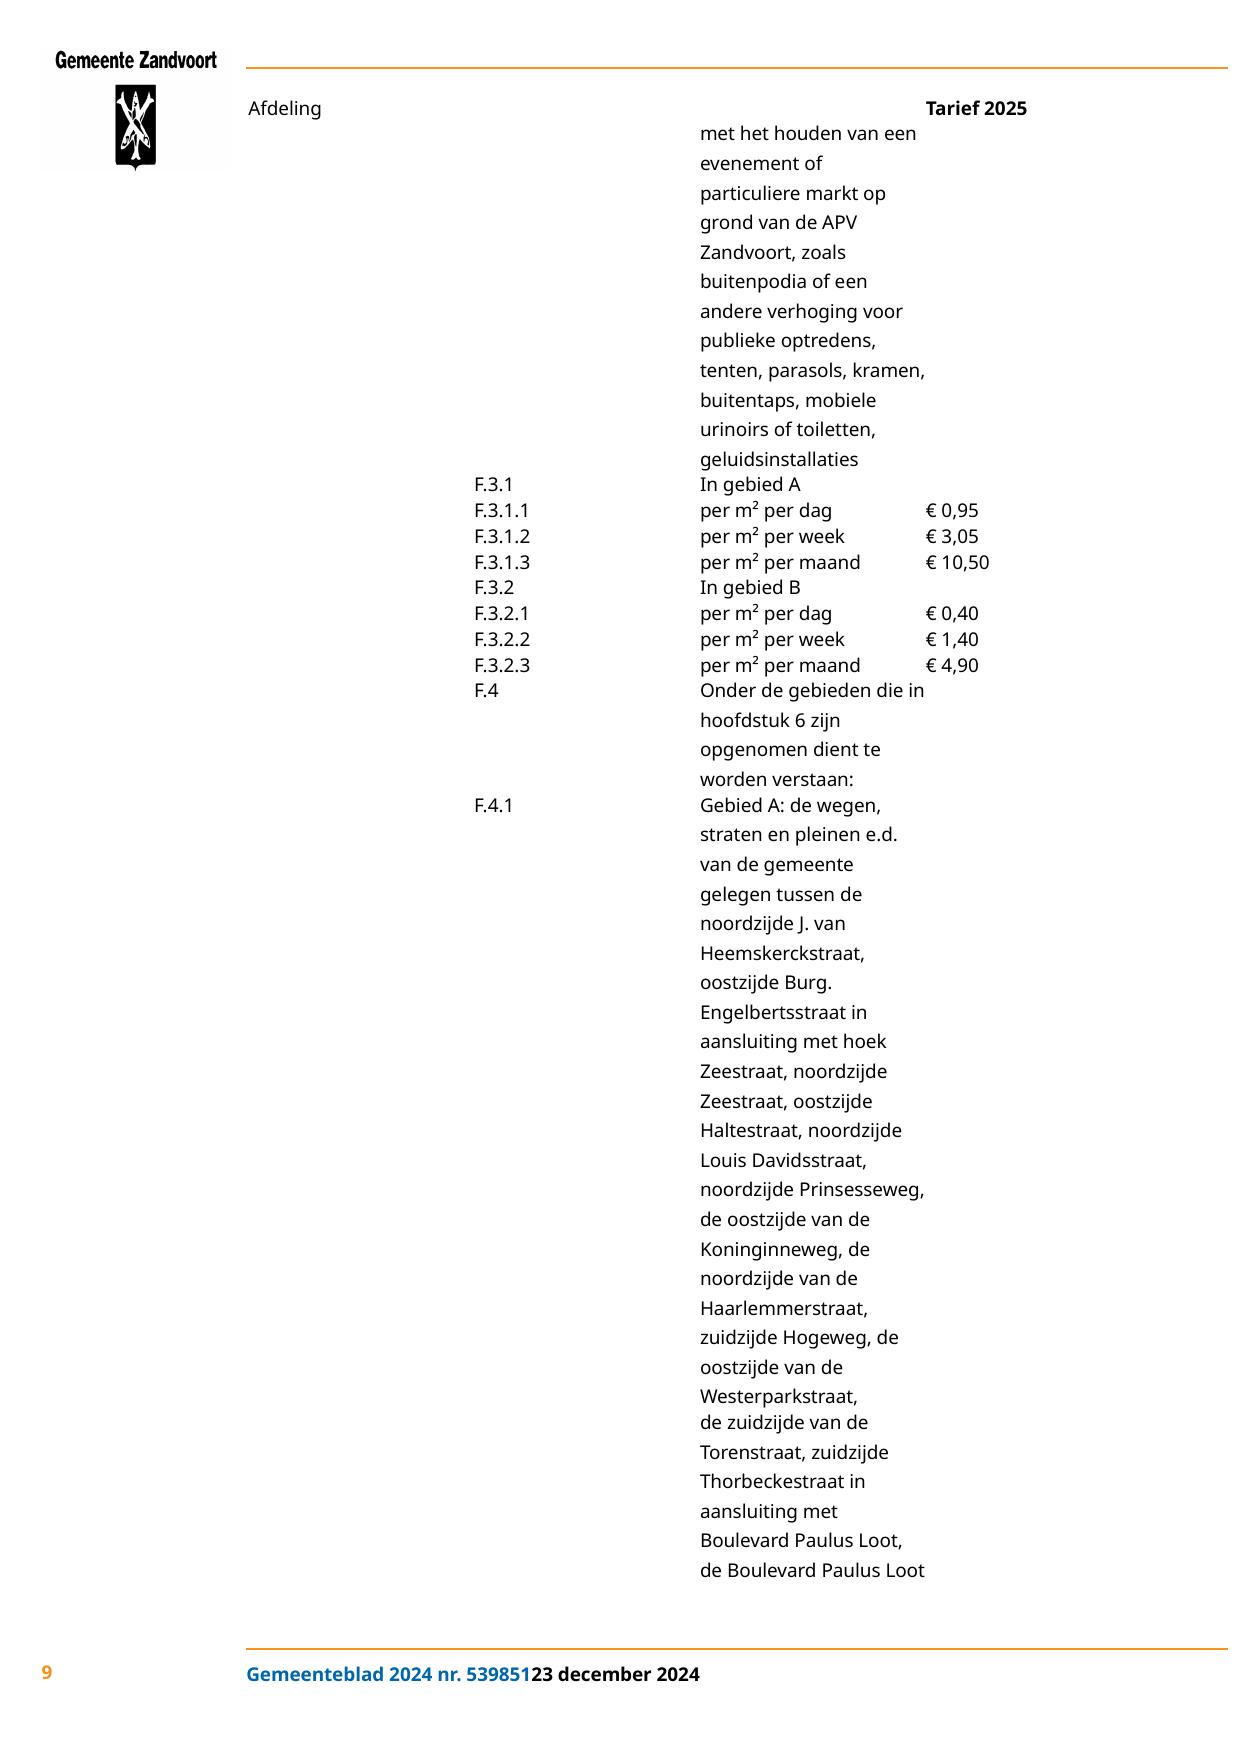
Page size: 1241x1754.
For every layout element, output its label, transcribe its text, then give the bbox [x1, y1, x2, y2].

table_cell [248, 600, 474, 626]
table_cell [248, 626, 474, 652]
table_cell de zuidzijde van de Torenstraat, zuidzijde Thorbeckestraat in aansluiting met Boulevard Paulus Loot, de Boulevard Paulus Loot [700, 1409, 926, 1583]
table_cell [248, 549, 474, 574]
table_cell per m² per week [700, 523, 926, 549]
table_cell [474, 121, 700, 472]
table_cell € 1,40 [926, 626, 1152, 652]
table_cell F.4 [474, 678, 700, 792]
table_cell [926, 1409, 1152, 1583]
table_cell per m² per dag [700, 600, 926, 626]
table_cell [248, 498, 474, 523]
table_cell F.3.2.2 [474, 626, 700, 652]
table_cell F.3.2.3 [474, 652, 700, 677]
table_cell € 10,50 [926, 549, 1152, 574]
table_header [700, 95, 926, 121]
table_cell per m² per maand [700, 652, 926, 677]
table_cell F.3.1.2 [474, 523, 700, 549]
table_cell F.4.1 [474, 792, 700, 1409]
table_cell [926, 121, 1152, 472]
table_cell [926, 472, 1152, 497]
table_cell [926, 792, 1152, 1409]
table_cell per m² per maand [700, 549, 926, 574]
table_cell F.3.1 [474, 472, 700, 497]
table_cell F.3.2.1 [474, 600, 700, 626]
table_cell F.3.1.3 [474, 549, 700, 574]
table_cell € 0,95 [926, 498, 1152, 523]
table_cell In gebied A [700, 472, 926, 497]
table_cell [248, 121, 474, 472]
table_cell € 4,90 [926, 652, 1152, 677]
table_cell [248, 1409, 474, 1583]
table_cell € 3,05 [926, 523, 1152, 549]
table_cell [248, 652, 474, 677]
table_cell [474, 1409, 700, 1583]
table_cell [248, 523, 474, 549]
table_cell met het houden van een evenement of particuliere markt op grond van de APV Zandvoort, zoals buitenpodia of een andere verhoging voor publieke optredens, tenten, parasols, kramen, buitentaps, mobiele urinoirs of toiletten, geluidsinstallaties [700, 121, 926, 472]
table_cell € 0,40 [926, 600, 1152, 626]
table_header [474, 95, 700, 121]
table_cell F.3.1.1 [474, 498, 700, 523]
table_header Tarief 2025 [926, 95, 1152, 121]
table_cell Onder de gebieden die in hoofdstuk 6 zijn opgenomen dient te worden verstaan: [700, 678, 926, 792]
table_cell [248, 792, 474, 1409]
picture [41, 47, 231, 172]
table_cell [926, 575, 1152, 600]
table_cell Gebied A: de wegen, straten en pleinen e.d. van de gemeente gelegen tussen de noordzijde J. van Heemskerckstraat, oostzijde Burg. Engelbertsstraat in aansluiting met hoek Zeestraat, noordzijde Zeestraat, oostzijde Haltestraat, noordzijde Louis Davidsstraat, noordzijde Prinsesseweg, de oostzijde van de Koninginneweg, de noordzijde van de Haarlemmerstraat, zuidzijde Hogeweg, de oostzijde van de Westerparkstraat, [700, 792, 926, 1409]
table_header Afdeling [248, 95, 474, 121]
table_cell [926, 678, 1152, 792]
table_cell F.3.2 [474, 575, 700, 600]
table_cell per m² per dag [700, 498, 926, 523]
table_cell [248, 472, 474, 497]
table_cell [248, 575, 474, 600]
table_cell [248, 678, 474, 792]
table_cell In gebied B [700, 575, 926, 600]
table_cell per m² per week [700, 626, 926, 652]
